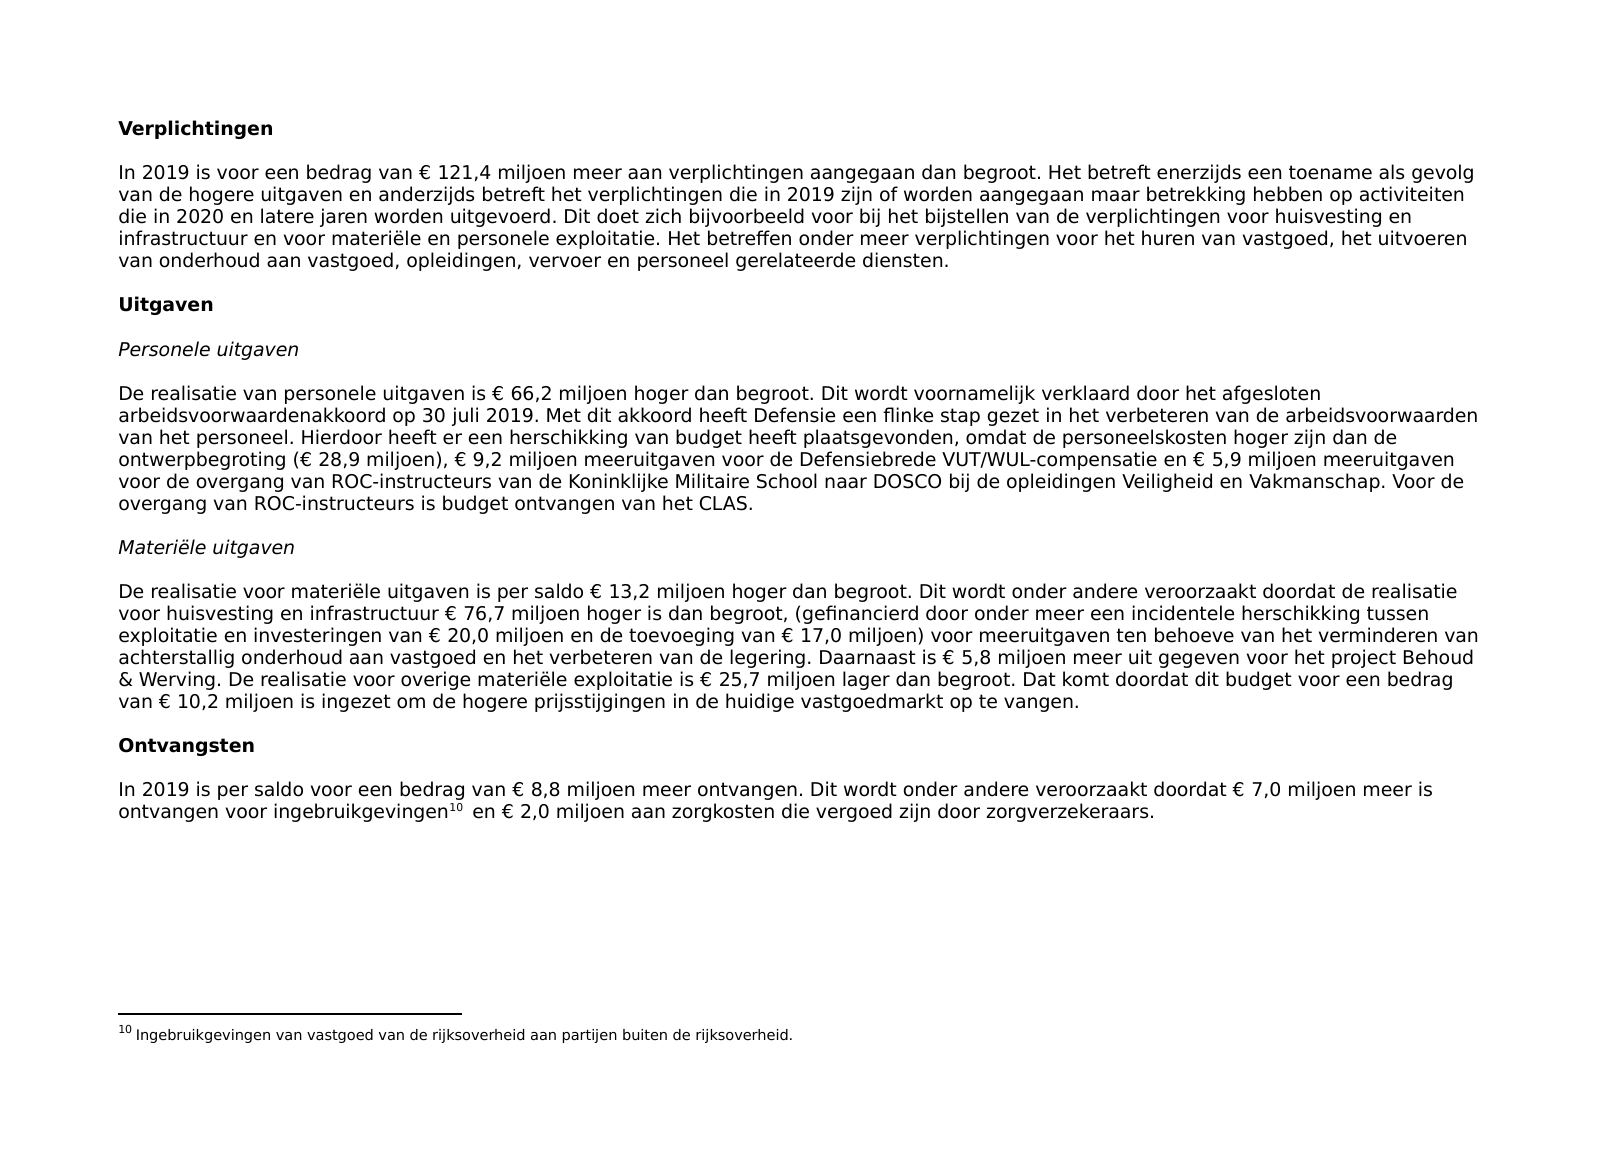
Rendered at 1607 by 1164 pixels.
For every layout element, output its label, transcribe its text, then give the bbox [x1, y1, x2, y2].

text In 2019 is per saldo voor een bedrag van € 8,8 miljoen meer ontvangen. Dit wordt onder andere veroorzaakt doordat € 7,0 miljoen meer is ontvangen voor ingebruikgevingen en € 2,0 miljoen aan zorgkosten die vergoed zijn door zorgverzekeraars. [118, 779, 1488, 823]
subtitle Personele uitgaven [118, 338, 1488, 361]
text De realisatie voor materiële uitgaven is per saldo € 13,2 miljoen hoger dan begroot. Dit wordt onder andere veroorzaakt doordat de realisatie voor huisvesting en infrastructuur € 76,7 miljoen hoger is dan begroot, (gefinancierd door onder meer een incidentele herschikking tussen exploitatie en investeringen van € 20,0 miljoen en de toevoeging van € 17,0 miljoen) voor meeruitgaven ten behoeve van het verminderen van achterstallig onderhoud aan vastgoed en het verbeteren van de legering. Daarnaast is € 5,8 miljoen meer uit gegeven voor het project Behoud & Werving. De realisatie voor overige materiële exploitatie is € 25,7 miljoen lager dan begroot. Dat komt doordat dit budget voor een bedrag van € 10,2 miljoen is ingezet om de hogere prijsstijgingen in de huidige vastgoedmarkt op te vangen. [118, 581, 1488, 713]
subtitle Ontvangsten [118, 735, 1488, 757]
text De realisatie van personele uitgaven is € 66,2 miljoen hoger dan begroot. Dit wordt voornamelijk verklaard door het afgesloten arbeidsvoorwaardenakkoord op 30 juli 2019. Met dit akkoord heeft Defensie een flinke stap gezet in het verbeteren van de arbeidsvoorwaarden van het personeel. Hierdoor heeft er een herschikking van budget heeft plaatsgevonden, omdat de personeelskosten hoger zijn dan de ontwerpbegroting (€ 28,9 miljoen), € 9,2 miljoen meeruitgaven voor de Defensiebrede VUT/WUL-compensatie en € 5,9 miljoen meeruitgaven voor de overgang van ROC-instructeurs van de Koninklijke Militaire School naar DOSCO bij de opleidingen Veiligheid en Vakmanschap. Voor de overgang van ROC-instructeurs is budget ontvangen van het CLAS. [118, 383, 1488, 514]
subtitle Verplichtingen [118, 118, 1488, 140]
subtitle Uitgaven [118, 294, 1488, 316]
text Ingebruikgevingen van vastgoed van de rijksoverheid aan partijen buiten de rijksoverheid. [118, 1023, 1488, 1045]
text In 2019 is voor een bedrag van € 121,4 miljoen meer aan verplichtingen aangegaan dan begroot. Het betreft enerzijds een toename als gevolg van de hogere uitgaven en anderzijds betreft het verplichtingen die in 2019 zijn of worden aangegaan maar betrekking hebben op activiteiten die in 2020 en latere jaren worden uitgevoerd. Dit doet zich bijvoorbeeld voor bij het bijstellen van de verplichtingen voor huisvesting en infrastructuur en voor materiële en personele exploitatie. Het betreffen onder meer verplichtingen voor het huren van vastgoed, het uitvoeren van onderhoud aan vastgoed, opleidingen, vervoer en personeel gerelateerde diensten. [118, 162, 1488, 272]
subtitle Materiële uitgaven [118, 537, 1488, 559]
